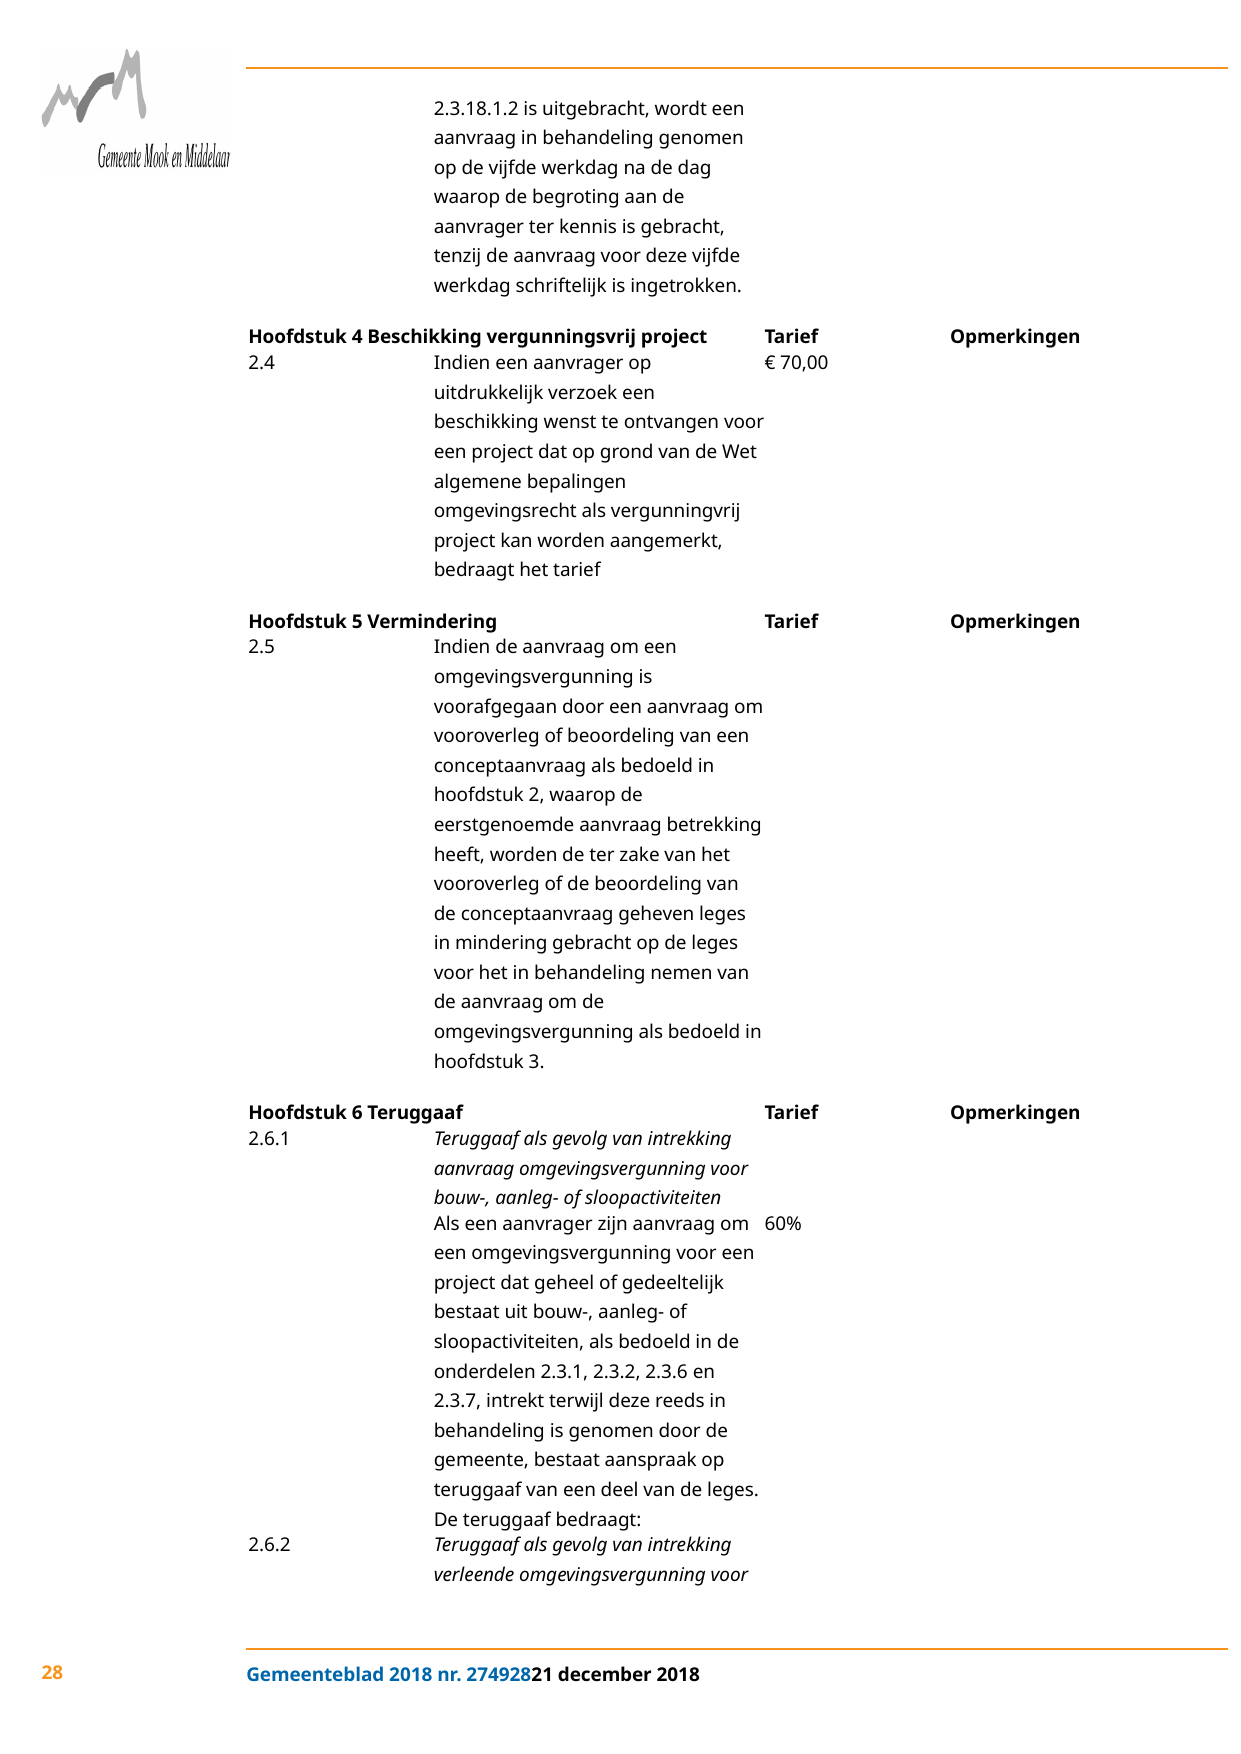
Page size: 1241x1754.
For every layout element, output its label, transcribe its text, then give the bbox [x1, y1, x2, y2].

table_cell [248, 1074, 433, 1099]
table_cell [248, 95, 433, 298]
table_cell Tarief [764, 324, 950, 349]
table_cell [764, 95, 950, 298]
table_cell Opmerkingen [950, 1099, 1152, 1125]
table_cell [950, 634, 1152, 1074]
table_cell 2.3.18.1.2 is uitgebracht, wordt een aanvraag in behandeling genomen op de vijfde werkdag na de dag waarop de begroting aan de aanvrager ter kennis is gebracht, tenzij de aanvraag voor deze vijfde werkdag schriftelijk is ingetrokken. [434, 95, 764, 298]
table_cell Opmerkingen [950, 324, 1152, 349]
table_cell [950, 95, 1152, 298]
table_cell Hoofdstuk 4 Beschikking vergunningsvrij project [248, 324, 764, 349]
table_cell [434, 582, 764, 608]
table_cell [434, 1074, 764, 1099]
table_cell [950, 350, 1152, 582]
table_cell [764, 298, 950, 324]
table_cell [434, 298, 764, 324]
table_cell [764, 1125, 950, 1210]
table_cell [248, 582, 433, 608]
table_cell [950, 1532, 1152, 1587]
table_cell [764, 1532, 950, 1587]
table_cell Teruggaaf als gevolg van intrekking verleende omgevingsvergunning voor [434, 1532, 764, 1587]
table_cell Hoofdstuk 6 Teruggaaf [248, 1099, 764, 1125]
table_cell 2.6.2 [248, 1532, 433, 1587]
table_cell [248, 298, 433, 324]
table_cell Hoofdstuk 5 Vermindering [248, 608, 764, 634]
table_cell 2.6.1 [248, 1125, 433, 1210]
table_cell Tarief [764, 1099, 950, 1125]
table_cell 2.4 [248, 350, 433, 582]
table_cell Teruggaaf als gevolg van intrekking aanvraag omgevingsvergunning voor bouw-, aanleg- of sloopactiviteiten [434, 1125, 764, 1210]
table_cell [950, 1074, 1152, 1099]
table_cell [248, 1210, 433, 1532]
table_cell 60% [764, 1210, 950, 1532]
table_cell [764, 1074, 950, 1099]
table_cell [764, 582, 950, 608]
table_cell Opmerkingen [950, 608, 1152, 634]
table_cell [764, 634, 950, 1074]
table_cell [950, 582, 1152, 608]
table_cell Indien een aanvrager op uitdrukkelijk verzoek een beschikking wenst te ontvangen voor een project dat op grond van de Wet algemene bepalingen omgevingsrecht als vergunningvrij project kan worden aangemerkt, bedraagt het tarief [434, 350, 764, 582]
table_cell 2.5 [248, 634, 433, 1074]
table_cell Als een aanvrager zijn aanvraag om een omgevingsvergunning voor een project dat geheel of gedeeltelijk bestaat uit bouw-, aanleg- of sloopactiviteiten, als bedoeld in de onderdelen 2.3.1, 2.3.2, 2.3.6 en 2.3.7, intrekt terwijl deze reeds in behandeling is genomen door de gemeente, bestaat aanspraak op teruggaaf van een deel van de leges. De teruggaaf bedraagt: [434, 1210, 764, 1532]
table_cell [950, 1125, 1152, 1210]
picture [41, 47, 231, 172]
table_cell Tarief [764, 608, 950, 634]
table_cell Indien de aanvraag om een omgevingsvergunning is voorafgegaan door een aanvraag om vooroverleg of beoordeling van een conceptaanvraag als bedoeld in hoofdstuk 2, waarop de eerstgenoemde aanvraag betrekking heeft, worden de ter zake van het vooroverleg of de beoordeling van de conceptaanvraag geheven leges in mindering gebracht op de leges voor het in behandeling nemen van de aanvraag om de omgevingsvergunning als bedoeld in hoofdstuk 3. [434, 634, 764, 1074]
table_cell € 70,00 [764, 350, 950, 582]
table_cell [950, 298, 1152, 324]
table_cell [950, 1210, 1152, 1532]
